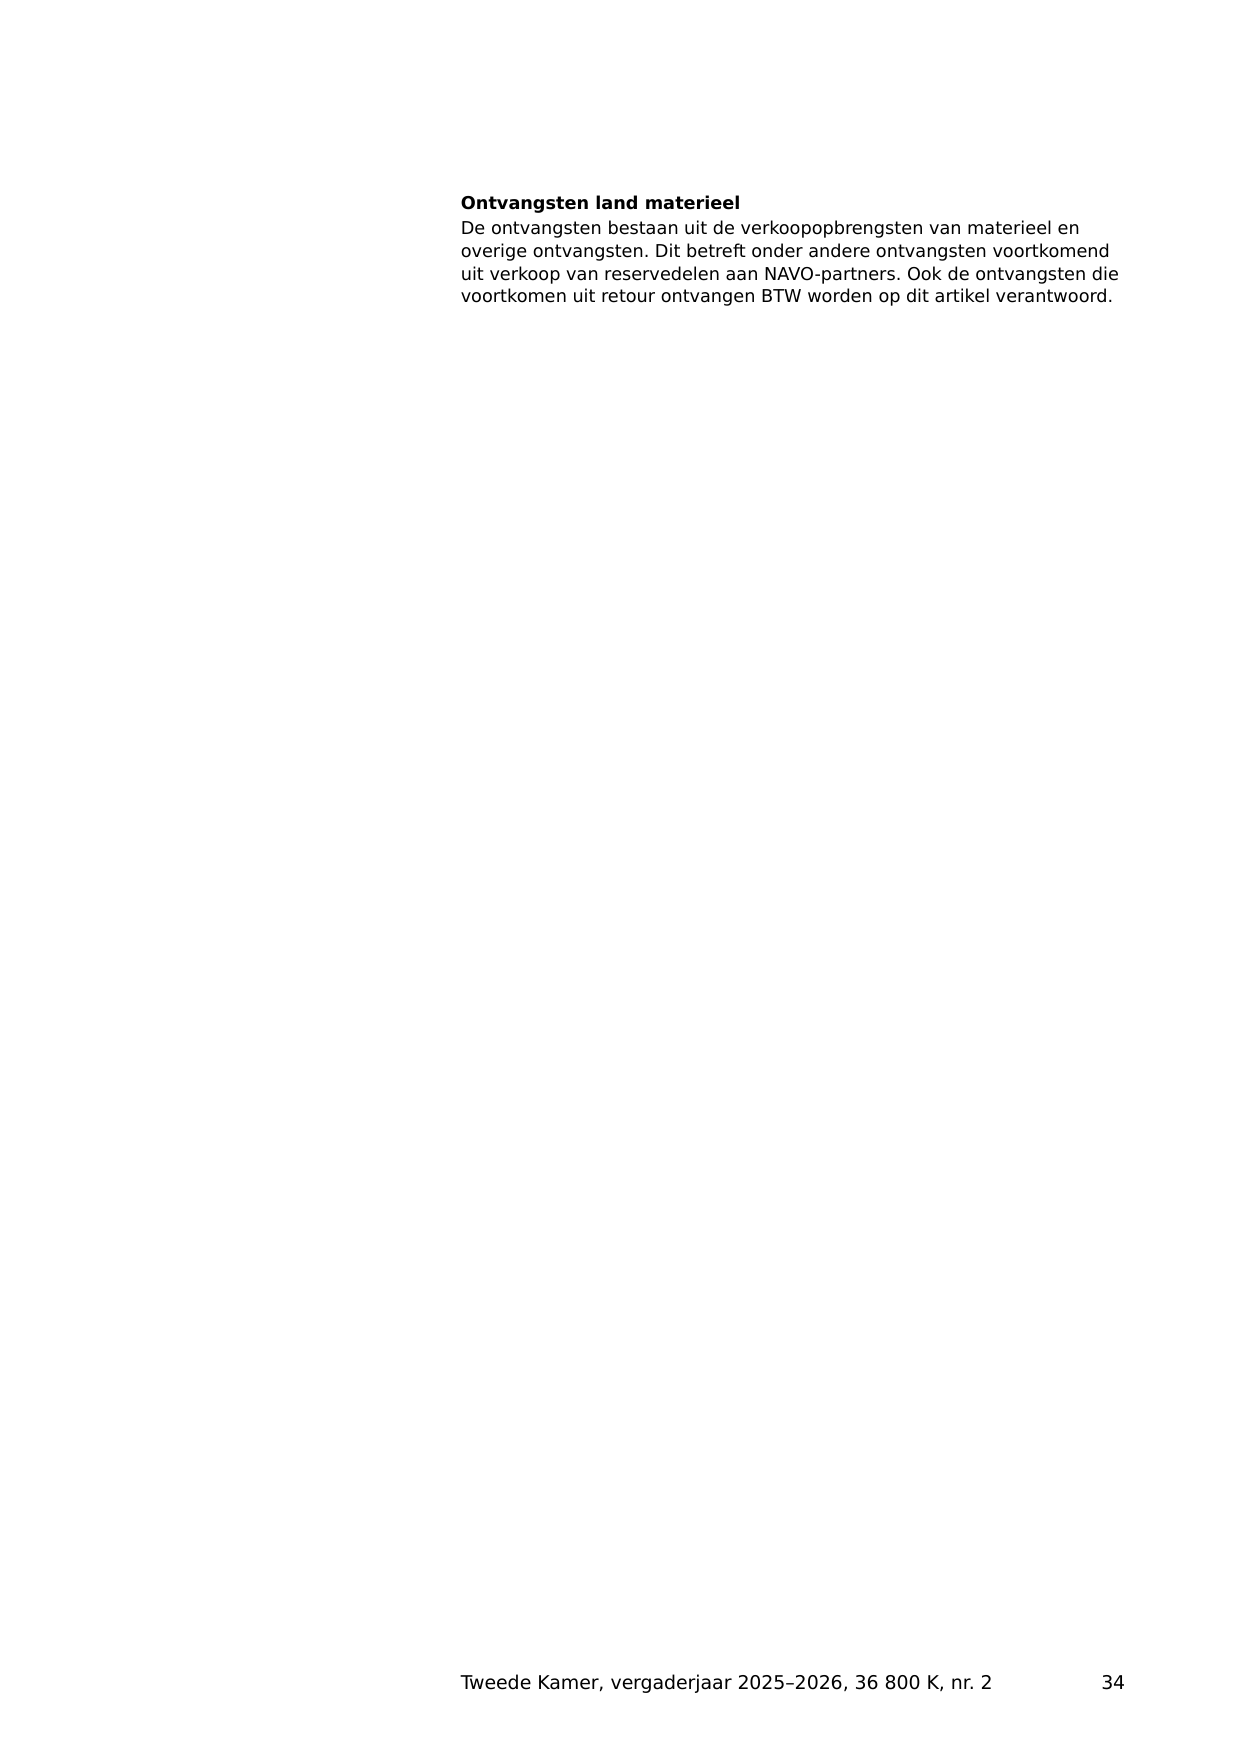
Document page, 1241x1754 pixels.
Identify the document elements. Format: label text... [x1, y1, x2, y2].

text De ontvangsten bestaan uit de verkoopopbrengsten van materieel en overige ontvangsten. Dit betreft onder andere ontvangsten voortkomend uit verkoop van reservedelen aan NAVO-partners. Ook de ontvangsten die voortkomen uit retour ontvangen BTW worden op dit artikel verantwoord. [461, 216, 1125, 307]
text Ontvangsten land materieel [461, 191, 1125, 214]
